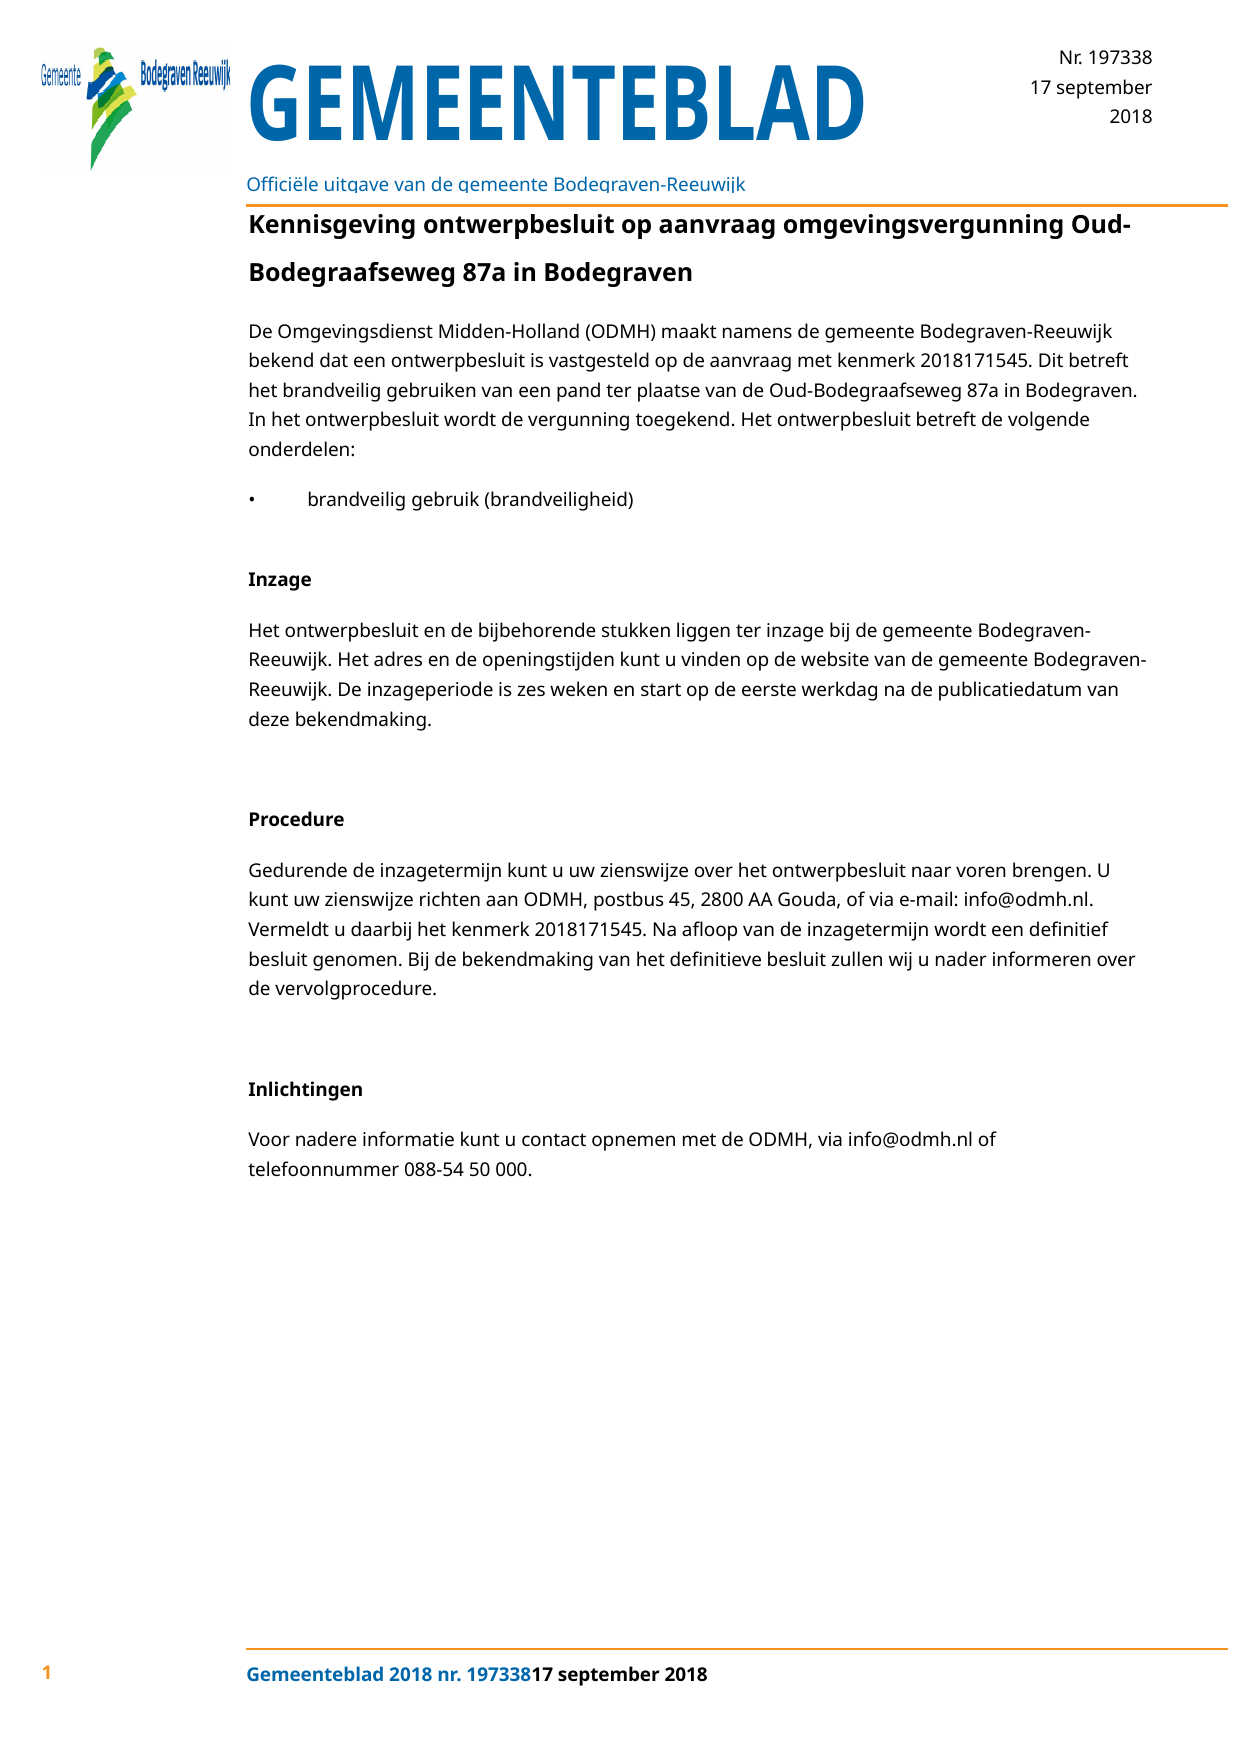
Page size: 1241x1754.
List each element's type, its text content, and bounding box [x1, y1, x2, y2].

list brandveilig gebruik (brandveiligheid) [248, 487, 1152, 512]
text Voor nadere informatie kunt u contact opnemen met de ODMH, via info@odmh.nl of telefoonnummer 088-54 50 000. [248, 1127, 1152, 1182]
text Inzage [248, 567, 1152, 592]
picture [41, 47, 231, 172]
text De Omgevingsdienst Midden-Holland (ODMH) maakt namens de gemeente Bodegraven-Reeuwijk bekend dat een ontwerpbesluit is vastgesteld op de aanvraag met kenmerk 2018171545. Dit betreft het brandveilig gebruiken van een pand ter plaatse van de Oud-Bodegraafseweg 87a in Bodegraven. In het ontwerpbesluit wordt de vergunning toegekend. Het ontwerpbesluit betreft de volgende onderdelen: [248, 318, 1152, 462]
text Het ontwerpbesluit en de bijbehorende stukken liggen ter inzage bij de gemeente Bodegraven-Reeuwijk. Het adres en de openingstijden kunt u vinden op de website van de gemeente Bodegraven-Reeuwijk. De inzageperiode is zes weken en start op de eerste werkdag na de publicatiedatum van deze bekendmaking. [248, 617, 1152, 732]
text Procedure [248, 807, 1152, 832]
text Gedurende de inzagetermijn kunt u uw zienswijze over het ontwerpbesluit naar voren brengen. U kunt uw zienswijze richten aan ODMH, postbus 45, 2800 AA Gouda, of via e-mail: info@odmh.nl. Vermeldt u daarbij het kenmerk 2018171545. Na afloop van de inzagetermijn wordt een definitief besluit genomen. Bij de bekendmaking van het definitieve besluit zullen wij u nader informeren over de vervolgprocedure. [248, 857, 1152, 1001]
text Kennisgeving ontwerpbesluit op aanvraag omgevingsvergunning Oud-Bodegraafseweg 87a in Bodegraven [248, 207, 1152, 288]
text Inlichtingen [248, 1076, 1152, 1102]
